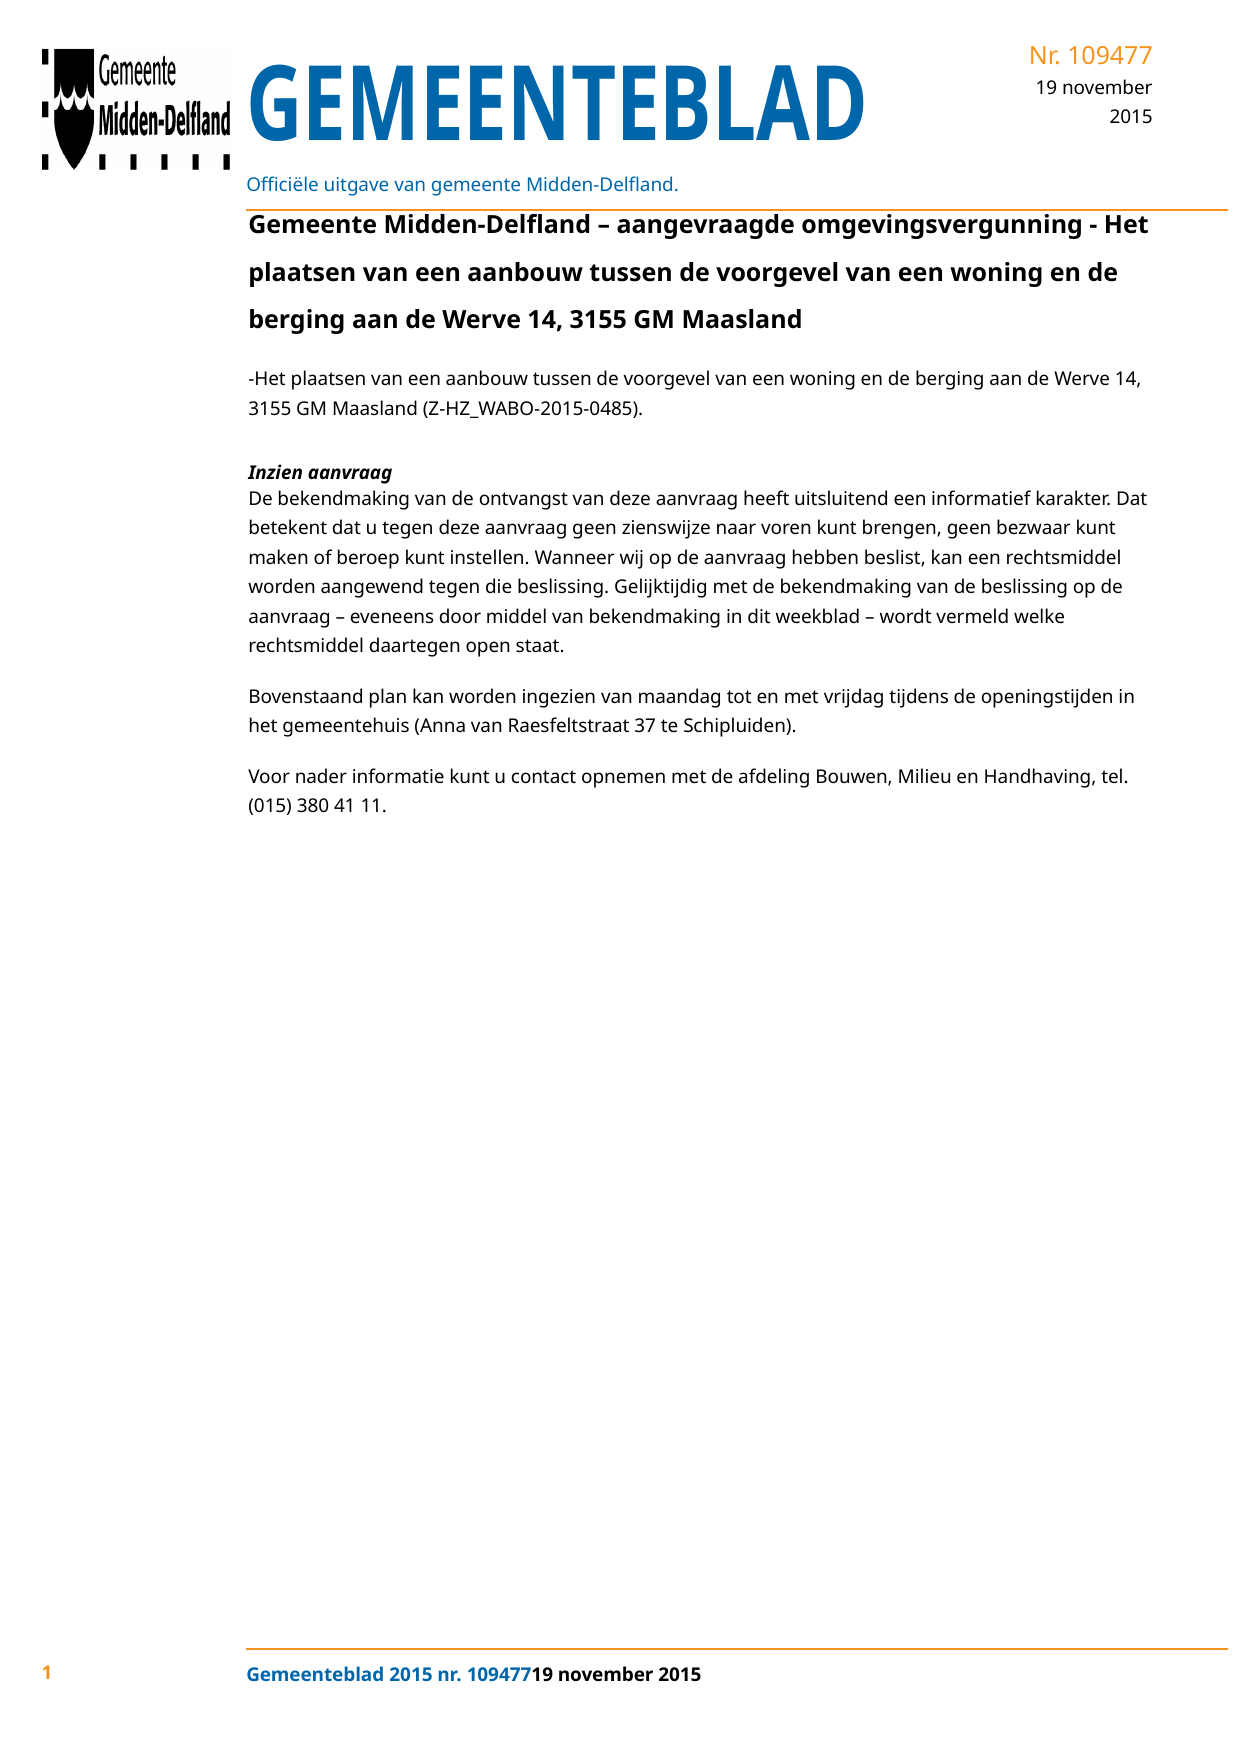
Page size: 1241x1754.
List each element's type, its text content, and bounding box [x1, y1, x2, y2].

text Voor nader informatie kunt u contact opnemen met de afdeling Bouwen, Milieu en Handhaving, tel. (015) 380 41 11. [248, 763, 1152, 818]
picture [41, 47, 231, 172]
text De bekendmaking van de ontvangst van deze aanvraag heeft uitsluitend een informatief karakter. Dat betekent dat u tegen deze aanvraag geen zienswijze naar voren kunt brengen, geen bezwaar kunt maken of beroep kunt instellen. Wanneer wij op de aanvraag hebben beslist, kan een rechtsmiddel worden aangewend tegen die beslissing. Gelijktijdig met de bekendmaking van de beslissing op de aanvraag – eveneens door middel van bekendmaking in dit weekblad – wordt vermeld welke rechtsmiddel daartegen open staat. [248, 485, 1152, 658]
text Gemeente Midden-Delfland – aangevraagde omgevingsvergunning - Het plaatsen van een aanbouw tussen de voorgevel van een woning en de berging aan de Werve 14, 3155 GM Maasland [248, 211, 1152, 336]
text -Het plaatsen van een aanbouw tussen de voorgevel van een woning en de berging aan de Werve 14, 3155 GM Maasland (Z-HZ_WABO-2015-0485). [248, 366, 1152, 421]
text Inzien aanvraag [248, 459, 1152, 485]
text Bovenstaand plan kan worden ingezien van maandag tot en met vrijdag tijdens de openingstijden in het gemeentehuis (Anna van Raesfeltstraat 37 te Schipluiden). [248, 683, 1152, 738]
